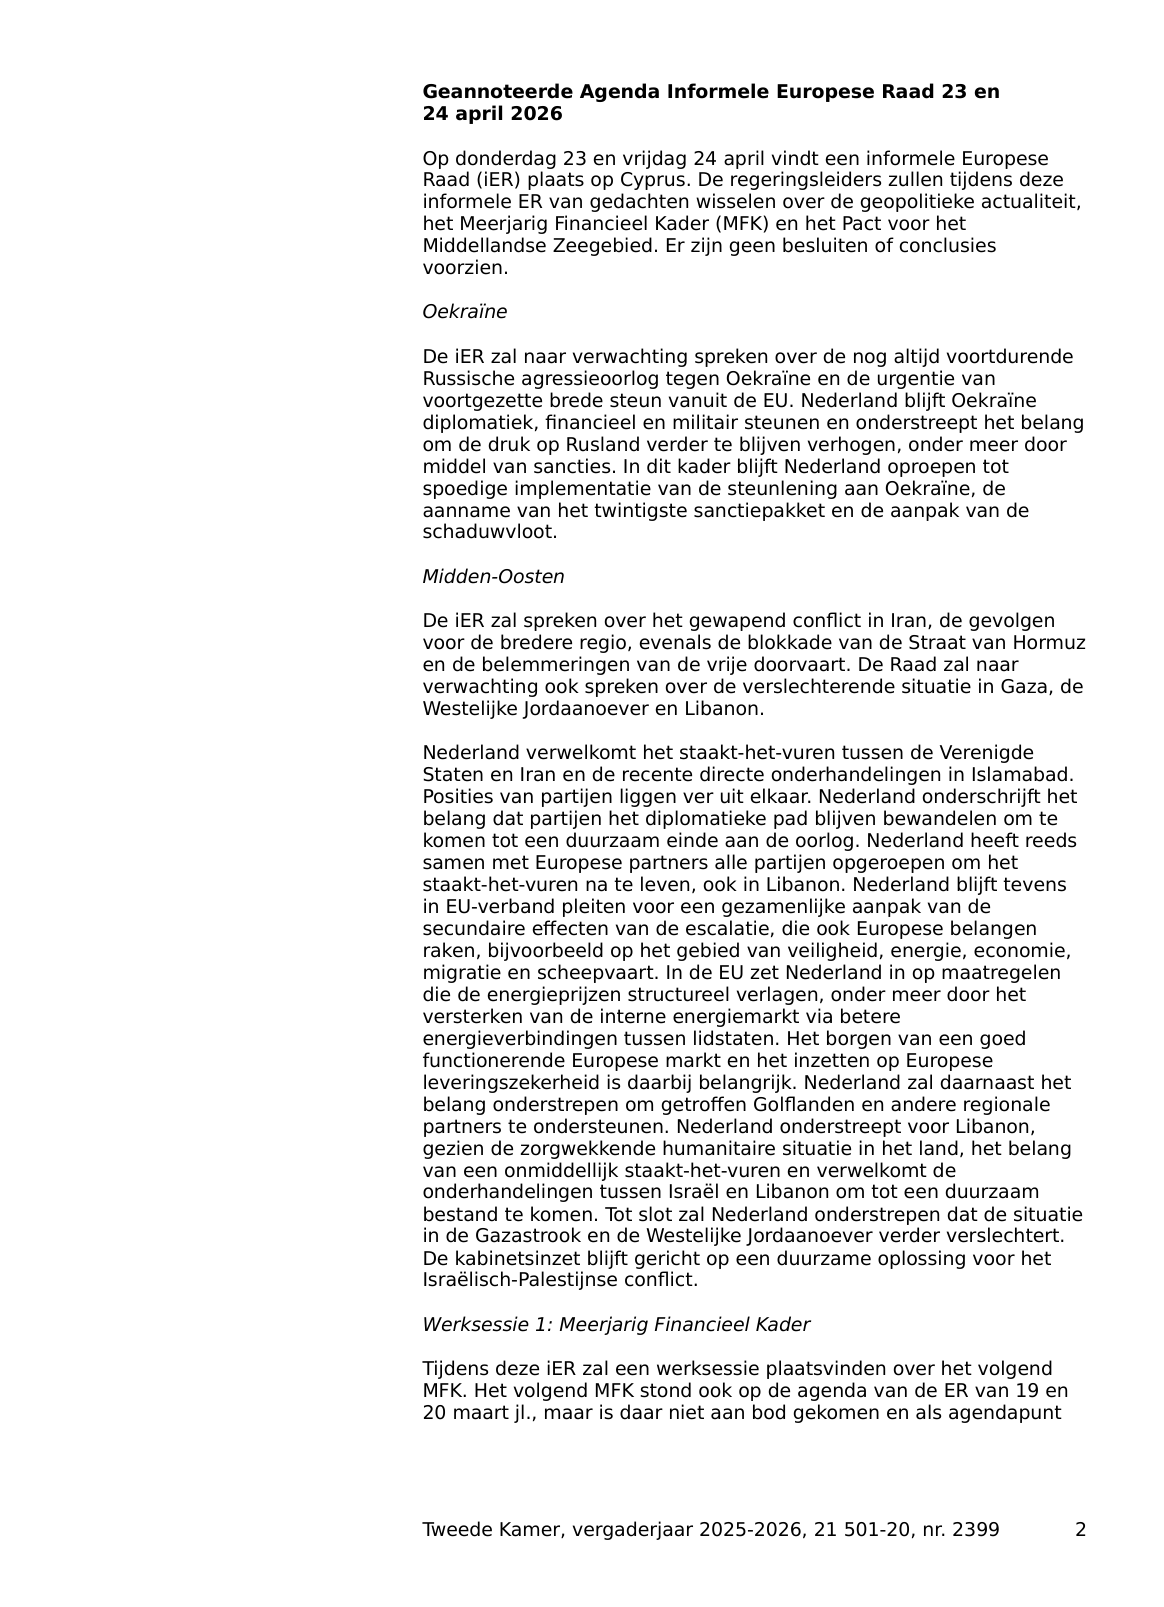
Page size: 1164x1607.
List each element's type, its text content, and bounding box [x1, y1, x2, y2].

subtitle Geannoteerde Agenda Informele Europese Raad 23 en 24 april 2026 [422, 81, 1087, 125]
text Nederland verwelkomt het staakt-het-vuren tussen de Verenigde Staten en Iran en de recente directe onderhandelingen in Islamabad. Posities van partijen liggen ver uit elkaar. Nederland onderschrijft het belang dat partijen het diplomatieke pad blijven bewandelen om te komen tot een duurzaam einde aan de oorlog. Nederland heeft reeds samen met Europese partners alle partijen opgeroepen om het staakt-het-vuren na te leven, ook in Libanon. Nederland blijft tevens in EU-verband pleiten voor een gezamenlijke aanpak van de secundaire effecten van de escalatie, die ook Europese belangen raken, bijvoorbeeld op het gebied van veiligheid, energie, economie, migratie en scheepvaart. In de EU zet Nederland in op maatregelen die de energieprijzen structureel verlagen, onder meer door het versterken van de interne energiemarkt via betere energieverbindingen tussen lidstaten. Het borgen van een goed functionerende Europese markt en het inzetten op Europese leveringszekerheid is daarbij belangrijk. Nederland zal daarnaast het belang onderstrepen om getroffen Golflanden en andere regionale partners te ondersteunen. Nederland onderstreept voor Libanon, gezien de zorgwekkende humanitaire situatie in het land, het belang van een onmiddellijk staakt-het-vuren en verwelkomt de onderhandelingen tussen Israël en Libanon om tot een duurzaam bestand te komen. Tot slot zal Nederland onderstrepen dat de situatie in de Gazastrook en de Westelijke Jordaanoever verder verslechtert. De kabinetsinzet blijft gericht op een duurzame oplossing voor het Israëlisch-Palestijnse conflict. [422, 742, 1087, 1291]
text Op donderdag 23 en vrijdag 24 april vindt een informele Europese Raad (iER) plaats op Cyprus. De regeringsleiders zullen tijdens deze informele ER van gedachten wisselen over de geopolitieke actualiteit, het Meerjarig Financieel Kader (MFK) en het Pact voor het Middellandse Zeegebied. Er zijn geen besluiten of conclusies voorzien. [422, 147, 1087, 279]
text De iER zal spreken over het gewapend conflict in Iran, de gevolgen voor de bredere regio, evenals de blokkade van de Straat van Hormuz en de belemmeringen van de vrije doorvaart. De Raad zal naar verwachting ook spreken over de verslechterende situatie in Gaza, de Westelijke Jordaanoever en Libanon. [422, 610, 1087, 720]
subtitle Oekraïne [422, 301, 1087, 323]
text De iER zal naar verwachting spreken over de nog altijd voortdurende Russische agressieoorlog tegen Oekraïne en de urgentie van voortgezette brede steun vanuit de EU. Nederland blijft Oekraïne diplomatiek, financieel en militair steunen en onderstreept het belang om de druk op Rusland verder te blijven verhogen, onder meer door middel van sancties. In dit kader blijft Nederland oproepen tot spoedige implementatie van de steunlening aan Oekraïne, de aanname van het twintigste sanctiepakket en de aanpak van de schaduwvloot. [422, 346, 1087, 543]
text Tijdens deze iER zal een werksessie plaatsvinden over het volgend MFK. Het volgend MFK stond ook op de agenda van de ER van 19 en 20 maart jl., maar is daar niet aan bod gekomen en als agendapunt [422, 1358, 1087, 1424]
subtitle Werksessie 1: Meerjarig Financieel Kader [422, 1313, 1087, 1336]
subtitle Midden-Oosten [422, 566, 1087, 588]
